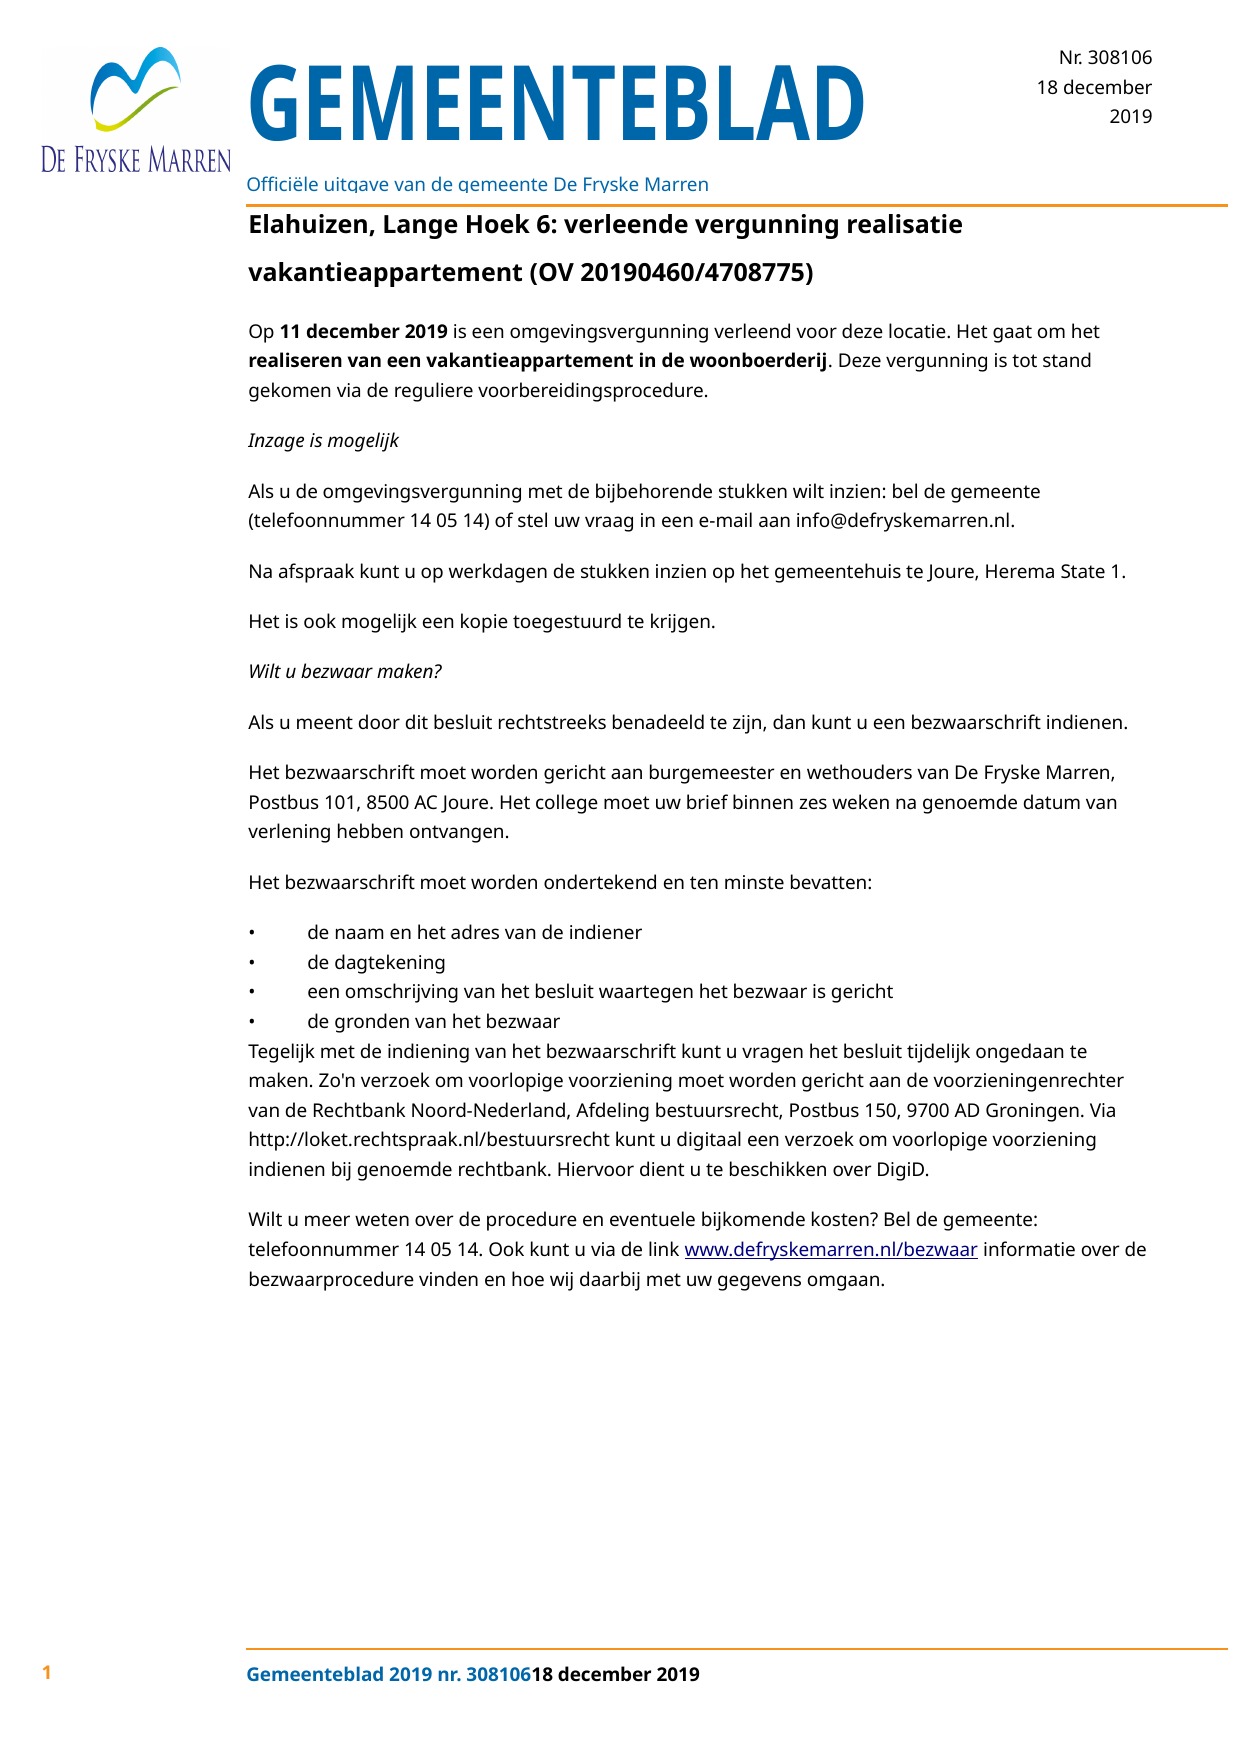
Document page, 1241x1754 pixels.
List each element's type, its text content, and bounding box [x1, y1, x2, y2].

list de gronden van het bezwaar [248, 1008, 1152, 1034]
text Na afspraak kunt u op werkdagen de stukken inzien op het gemeentehuis te Joure, Herema State 1. [248, 558, 1152, 584]
list een omschrijving van het besluit waartegen het bezwaar is gericht [248, 979, 1152, 1004]
list de naam en het adres van de indiener [248, 919, 1152, 945]
picture [41, 47, 231, 172]
text Wilt u bezwaar maken? [248, 659, 1152, 684]
text Tegelijk met de indiening van het bezwaarschrift kunt u vragen het besluit tijdelijk ongedaan te maken. Zo'n verzoek om voorlopige voorziening moet worden gericht aan de voorzieningenrechter van de Rechtbank Noord-Nederland, Afdeling bestuursrecht, Postbus 150, 9700 AD Groningen. Via http://loket.rechtspraak.nl/bestuursrecht kunt u digitaal een verzoek om voorlopige voorziening indienen bij genoemde rechtbank. Hiervoor dient u te beschikken over DigiD. [248, 1038, 1152, 1182]
text Elahuizen, Lange Hoek 6: verleende vergunning realisatie vakantieappartement (OV 20190460/4708775) [248, 207, 1152, 288]
text Als u de omgevingsvergunning met de bijbehorende stukken wilt inzien: bel de gemeente (telefoonnummer 14 05 14) of stel uw vraag in een e-mail aan info@defryskemarren.nl. [248, 478, 1152, 533]
text Het bezwaarschrift moet worden ondertekend en ten minste bevatten: [248, 869, 1152, 895]
text Het is ook mogelijk een kopie toegestuurd te krijgen. [248, 608, 1152, 634]
text Wilt u meer weten over de procedure en eventuele bijkomende kosten? Bel de gemeente: telefoonnummer 14 05 14. Ook kunt u via de link www.defryskemarren.nl/bezwaar informatie over de bezwaarprocedure vinden en hoe wij daarbij met uw gegevens omgaan. [248, 1207, 1152, 1292]
text Inzage is mogelijk [248, 427, 1152, 453]
text Als u meent door dit besluit rechtstreeks benadeeld te zijn, dan kunt u een bezwaarschrift indienen. [248, 709, 1152, 735]
list de dagtekening [248, 949, 1152, 975]
text Het bezwaarschrift moet worden gericht aan burgemeester en wethouders van De Fryske Marren, Postbus 101, 8500 AC Joure. Het college moet uw brief binnen zes weken na genoemde datum van verlening hebben ontvangen. [248, 759, 1152, 844]
text Op 11 december 2019 is een omgevingsvergunning verleend voor deze locatie. Het gaat om het realiseren van een vakantieappartement in de woonboerderij. Deze vergunning is tot stand gekomen via de reguliere voorbereidingsprocedure. [248, 318, 1152, 403]
